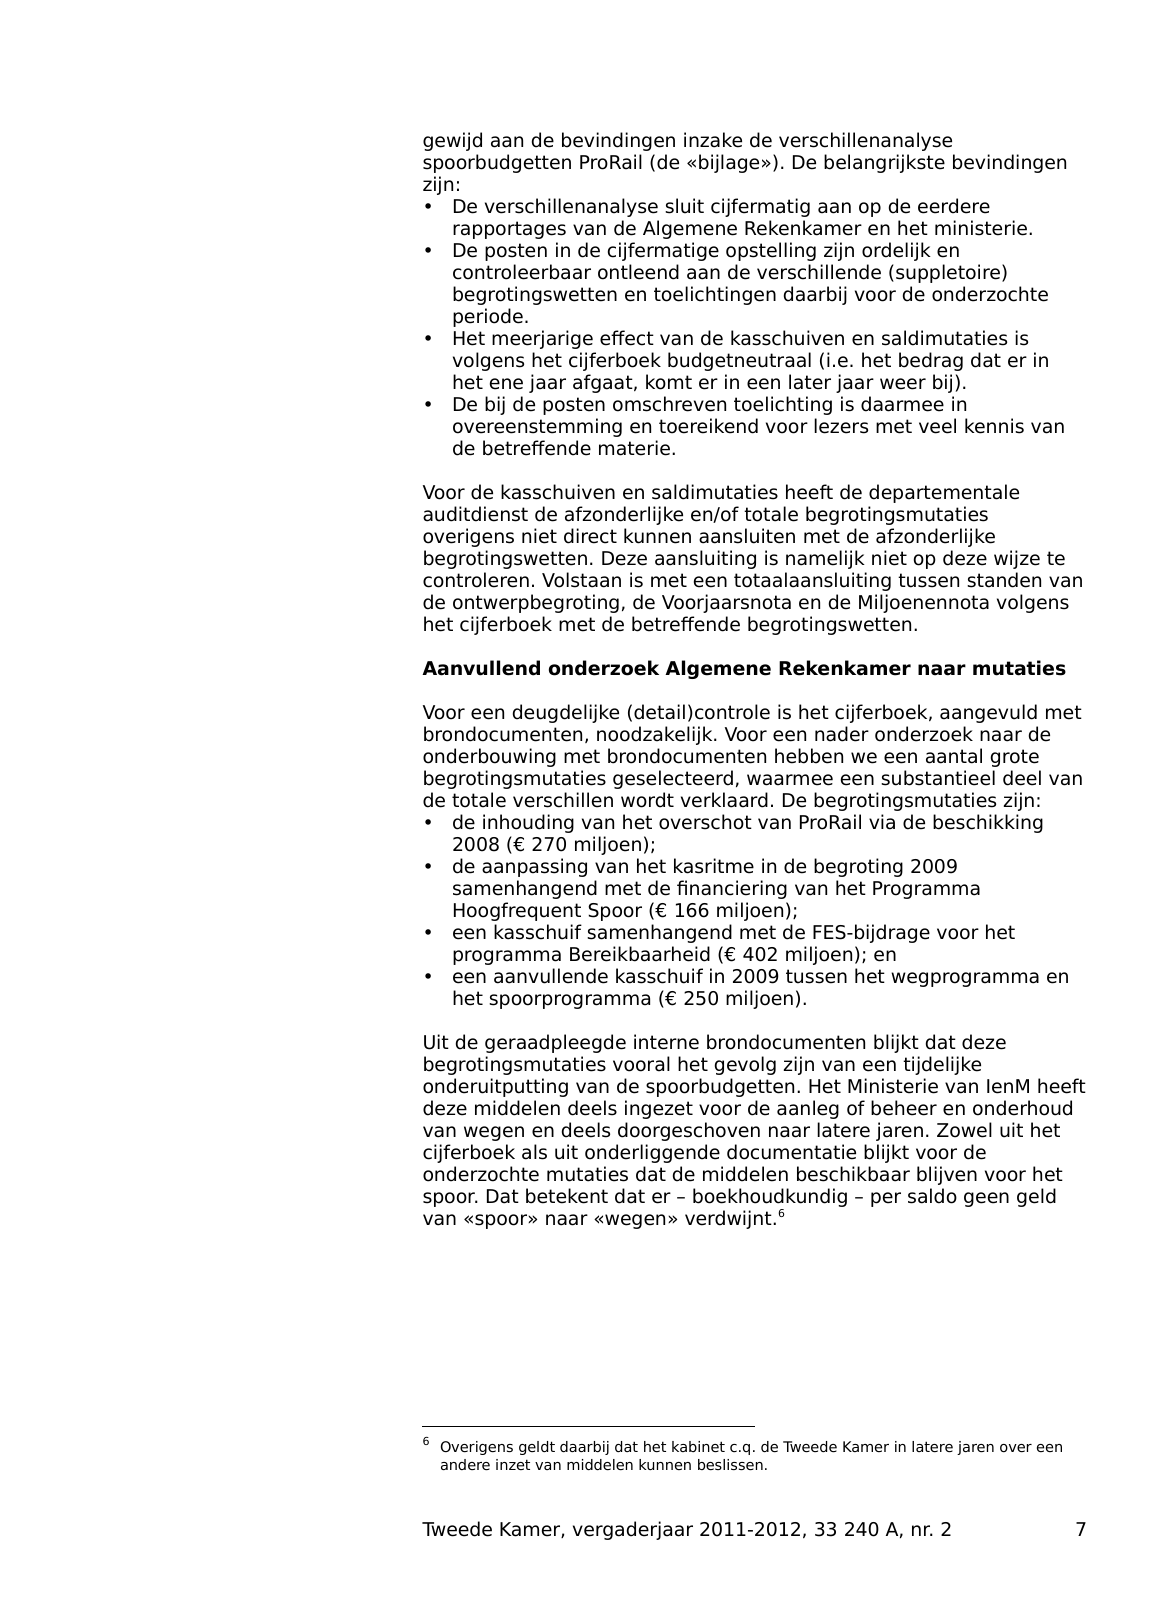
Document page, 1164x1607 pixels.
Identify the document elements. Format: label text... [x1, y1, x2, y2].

text • de inhouding van het overschot van ProRail via de beschikking 2008 (€ 270 miljoen); [422, 812, 1087, 856]
text gewijd aan de bevindingen inzake de verschillenanalyse spoorbudgetten ProRail (de «bijlage»). De belangrijkste bevindingen zijn: [422, 130, 1087, 196]
text • een kasschuif samenhangend met de FES-bijdrage voor het programma Bereikbaarheid (€ 402 miljoen); en [422, 922, 1087, 966]
text • de aanpassing van het kasritme in de begroting 2009 samenhangend met de financiering van het Programma Hoogfrequent Spoor (€ 166 miljoen); [422, 856, 1087, 922]
subtitle Aanvullend onderzoek Algemene Rekenkamer naar mutaties [422, 658, 1087, 680]
text • De posten in de cijfermatige opstelling zijn ordelijk en controleerbaar ontleend aan de verschillende (suppletoire) begrotingswetten en toelichtingen daarbij voor de onderzochte periode. [422, 240, 1087, 328]
text Voor de kasschuiven en saldimutaties heeft de departementale auditdienst de afzonderlijke en/of totale begrotingsmutaties overigens niet direct kunnen aansluiten met de afzonderlijke begrotingswetten. Deze aansluiting is namelijk niet op deze wijze te controleren. Volstaan is met een totaalaansluiting tussen standen van de ontwerpbegroting, de Voorjaarsnota en de Miljoenennota volgens het cijferboek met de betreffende begrotingswetten. [422, 482, 1087, 636]
text • Het meerjarige effect van de kasschuiven en saldimutaties is volgens het cijferboek budgetneutraal (i.e. het bedrag dat er in het ene jaar afgaat, komt er in een later jaar weer bij). [422, 328, 1087, 394]
text Voor een deugdelijke (detail)controle is het cijferboek, aangevuld met brondocumenten, noodzakelijk. Voor een nader onderzoek naar de onderbouwing met brondocumenten hebben we een aantal grote begrotingsmutaties geselecteerd, waarmee een substantieel deel van de totale verschillen wordt verklaard. De begrotingsmutaties zijn: [422, 702, 1087, 812]
text Uit de geraadpleegde interne brondocumenten blijkt dat deze begrotingsmutaties vooral het gevolg zijn van een tijdelijke onderuitputting van de spoorbudgetten. Het Ministerie van IenM heeft deze middelen deels ingezet voor de aanleg of beheer en onderhoud van wegen en deels doorgeschoven naar latere jaren. Zowel uit het cijferboek als uit onderliggende documentatie blijkt voor de onderzochte mutaties dat de middelen beschikbaar blijven voor het spoor. Dat betekent dat er – boekhoudkundig – per saldo geen geld van «spoor» naar «wegen» verdwijnt. [422, 1032, 1087, 1230]
text • een aanvullende kasschuif in 2009 tussen het wegprogramma en het spoorprogramma (€ 250 miljoen). [422, 966, 1087, 1010]
text • De verschillenanalyse sluit cijfermatig aan op de eerdere rapportages van de Algemene Rekenkamer en het ministerie. [422, 196, 1087, 240]
text Overigens geldt daarbij dat het kabinet c.q. de Tweede Kamer in latere jaren over een andere inzet van middelen kunnen beslissen. [422, 1435, 1087, 1474]
text • De bij de posten omschreven toelichting is daarmee in overeenstemming en toereikend voor lezers met veel kennis van de betreffende materie. [422, 394, 1087, 459]
